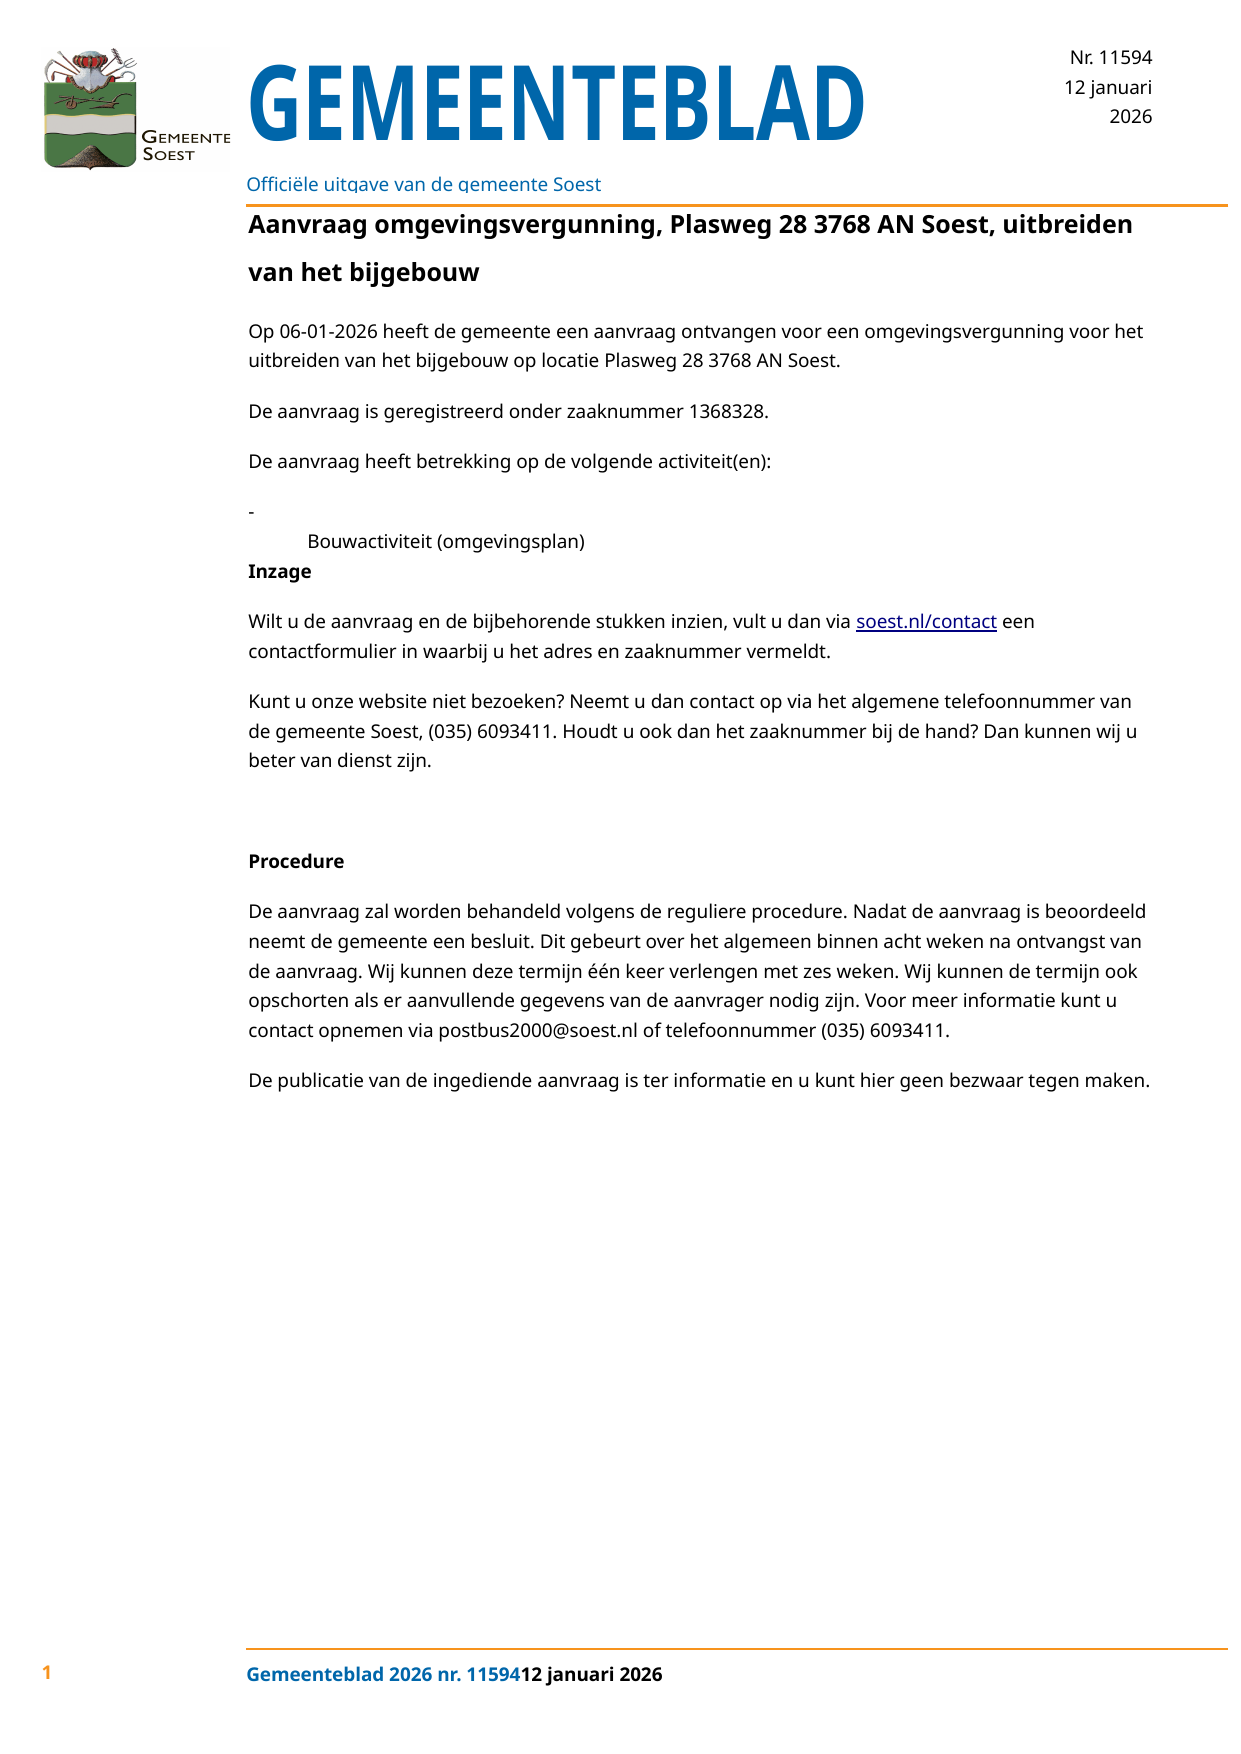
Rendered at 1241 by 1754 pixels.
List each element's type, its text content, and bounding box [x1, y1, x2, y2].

text Kunt u onze website niet bezoeken? Neemt u dan contact op via het algemene telefoonnummer van de gemeente Soest, (035) 6093411. Houdt u ook dan het zaaknummer bij de hand? Dan kunnen wij u beter van dienst zijn. [248, 688, 1152, 773]
list Bouwactiviteit (omgevingsplan) [248, 528, 1152, 554]
text Op 06-01-2026 heeft de gemeente een aanvraag ontvangen voor een omgevingsvergunning voor het uitbreiden van het bijgebouw op locatie Plasweg 28 3768 AN Soest. [248, 318, 1152, 373]
text De aanvraag is geregistreerd onder zaaknummer 1368328. [248, 398, 1152, 424]
picture [41, 47, 231, 172]
text Inzage [248, 558, 1152, 584]
text Procedure [248, 848, 1152, 874]
text De aanvraag heeft betrekking op de volgende activiteit(en): [248, 448, 1152, 474]
text Wilt u de aanvraag en de bijbehorende stukken inzien, vult u dan via soest.nl/contact een contactformulier in waarbij u het adres en zaaknummer vermeldt. [248, 608, 1152, 664]
text De aanvraag zal worden behandeld volgens de reguliere procedure. Nadat de aanvraag is beoordeeld neemt de gemeente een besluit. Dit gebeurt over het algemeen binnen acht weken na ontvangst van de aanvraag. Wij kunnen deze termijn één keer verlengen met zes weken. Wij kunnen de termijn ook opschorten als er aanvullende gegevens van de aanvrager nodig zijn. Voor meer informatie kunt u contact opnemen via postbus2000@soest.nl of telefoonnummer (035) 6093411. [248, 899, 1152, 1043]
text De publicatie van de ingediende aanvraag is ter informatie en u kunt hier geen bezwaar tegen maken. [248, 1067, 1152, 1093]
text Aanvraag omgevingsvergunning, Plasweg 28 3768 AN Soest, uitbreiden van het bijgebouw [248, 207, 1152, 288]
